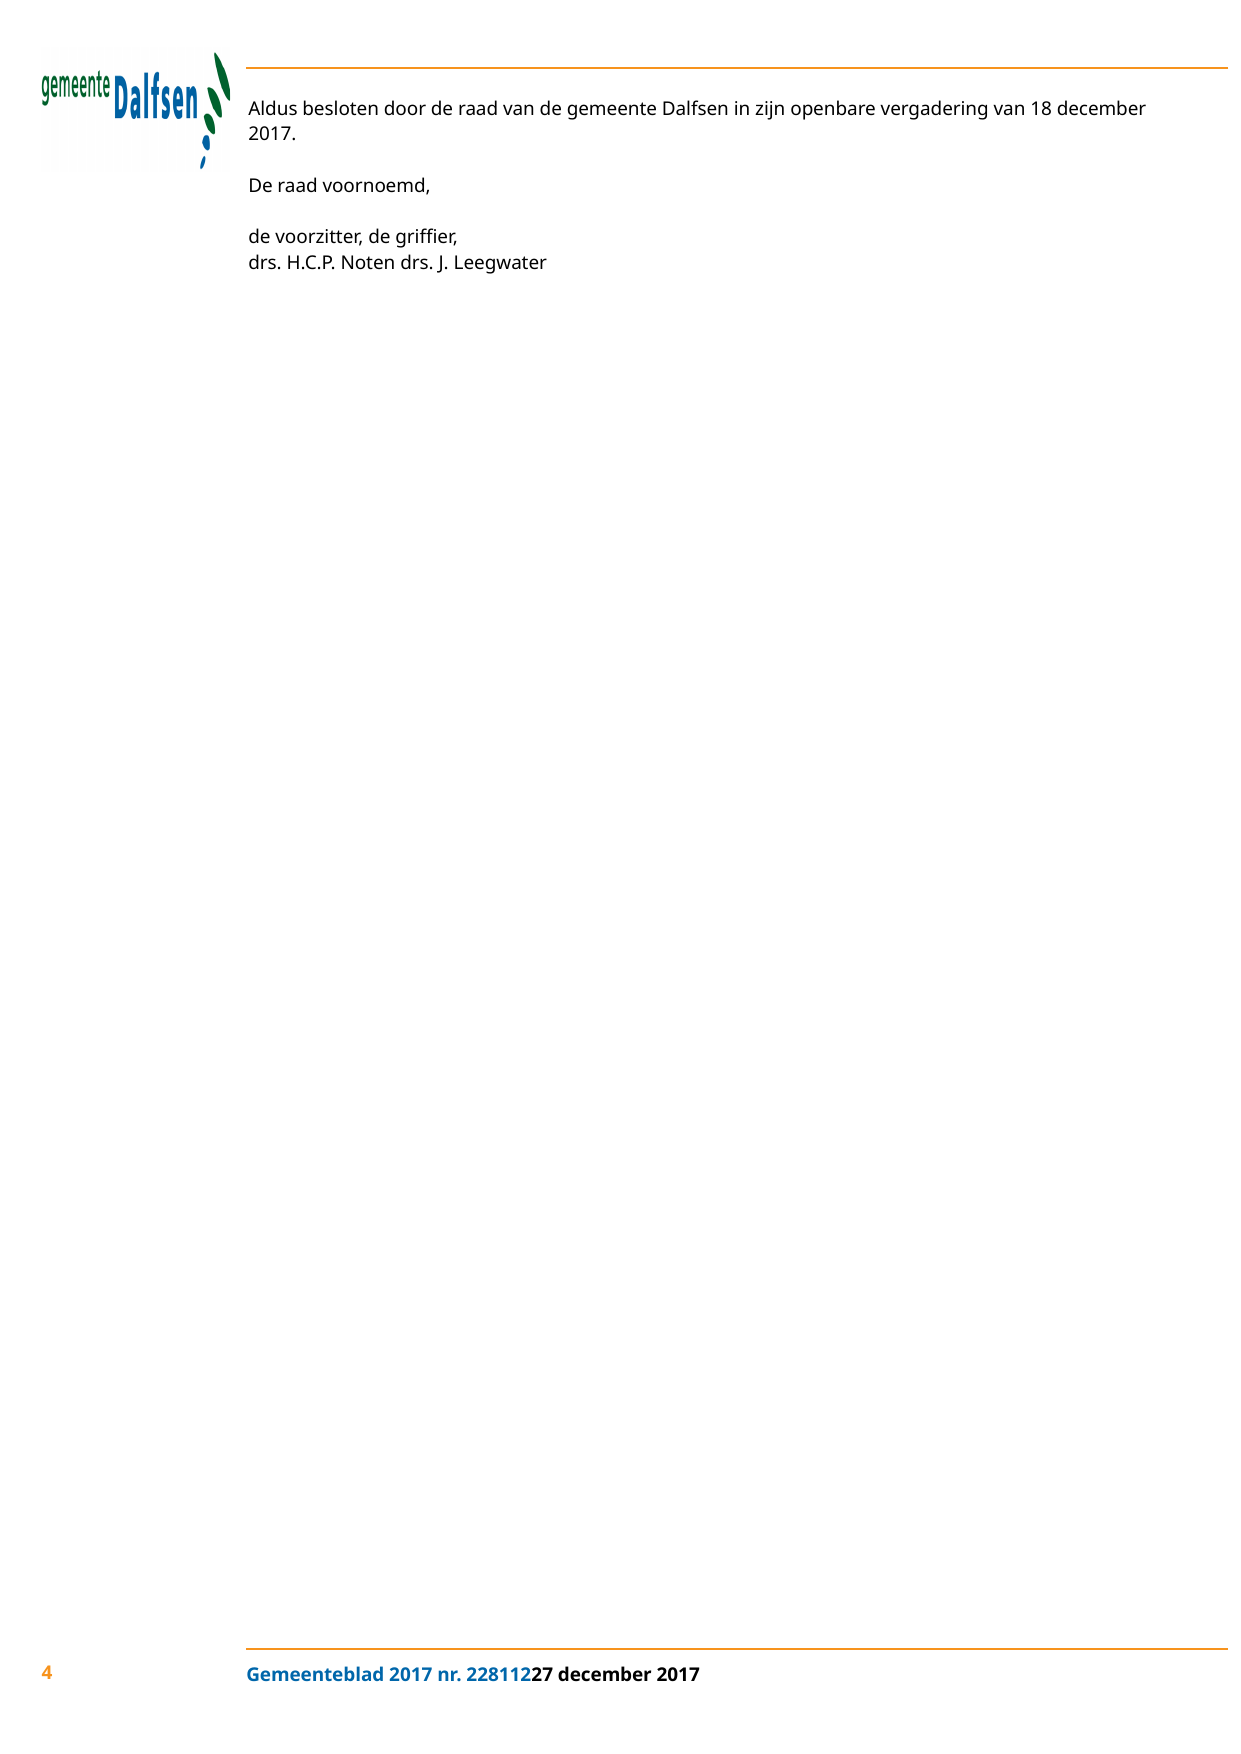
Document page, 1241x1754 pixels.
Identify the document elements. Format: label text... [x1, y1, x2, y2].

text drs. H.C.P. Noten drs. J. Leegwater [248, 249, 1152, 275]
picture [41, 47, 231, 172]
text Aldus besloten door de raad van de gemeente Dalfsen in zijn openbare vergadering van 18 december 2017. [248, 95, 1152, 146]
text de voorzitter, de griffier, [248, 223, 1152, 249]
text De raad voornoemd, [248, 172, 1152, 198]
